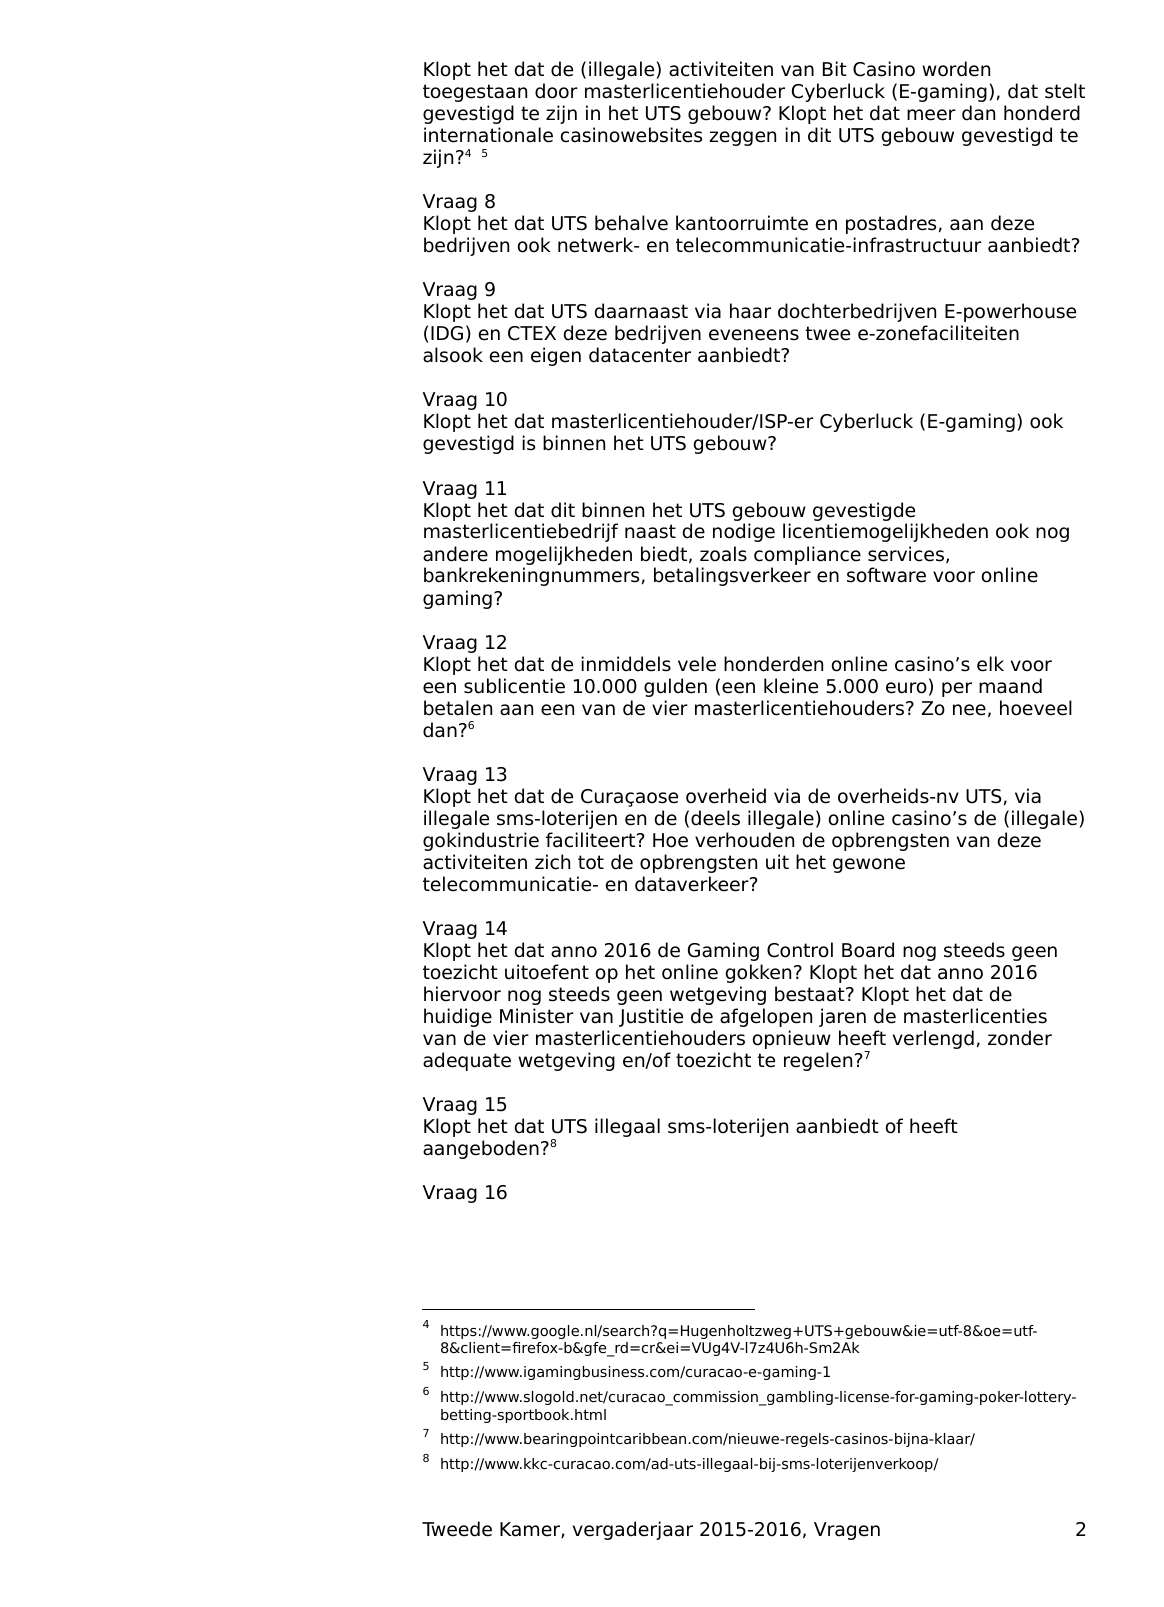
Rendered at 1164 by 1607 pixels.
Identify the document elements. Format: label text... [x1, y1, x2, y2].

text Vraag 16 [422, 1182, 1087, 1204]
text http://www.slogold.net/curacao_commission_gambling-license-for-gaming-poker-lottery-betting-sportbook.html [422, 1385, 1087, 1424]
text Vraag 15 [422, 1094, 1087, 1116]
text Klopt het dat UTS behalve kantoorruimte en postadres, aan deze bedrijven ook netwerk- en telecommunicatie-infrastructuur aanbiedt? [422, 213, 1087, 257]
text Klopt het dat de Curaçaose overheid via de overheids-nv UTS, via illegale sms-loterijen en de (deels illegale) online casino’s de (illegale) gokindustrie faciliteert? Hoe verhouden de opbrengsten van deze activiteiten zich tot de opbrengsten uit het gewone telecommunicatie- en dataverkeer? [422, 786, 1087, 896]
text Vraag 8 [422, 191, 1087, 213]
text Klopt het dat de (illegale) activiteiten van Bit Casino worden toegestaan door masterlicentiehouder Cyberluck (E-gaming), dat stelt gevestigd te zijn in het UTS gebouw? Klopt het dat meer dan honderd internationale casinowebsites zeggen in dit UTS gebouw gevestigd te zijn? [422, 59, 1087, 169]
text http://www.igamingbusiness.com/curacao-e-gaming-1 [422, 1360, 1087, 1382]
text Vraag 13 [422, 764, 1087, 786]
text http://www.kkc-curacao.com/ad-uts-illegaal-bij-sms-loterijenverkoop/ [422, 1452, 1087, 1474]
text Klopt het dat masterlicentiehouder/ISP-er Cyberluck (E-gaming) ook gevestigd is binnen het UTS gebouw? [422, 411, 1087, 455]
text http://www.bearingpointcaribbean.com/nieuwe-regels-casinos-bijna-klaar/ [422, 1427, 1087, 1449]
text Vraag 10 [422, 389, 1087, 411]
text https://www.google.nl/search?q=Hugenholtzweg+UTS+gebouw&ie=utf-8&oe=utf-8&client=firefox-b&gfe_rd=cr&ei=VUg4V-l7z4U6h-Sm2Ak [422, 1318, 1087, 1357]
text Vraag 14 [422, 918, 1087, 940]
text Vraag 11 [422, 477, 1087, 499]
text Klopt het dat UTS illegaal sms-loterijen aanbiedt of heeft aangeboden? [422, 1116, 1087, 1160]
text Klopt het dat UTS daarnaast via haar dochterbedrijven E-powerhouse (IDG) en CTEX deze bedrijven eveneens twee e-zonefaciliteiten alsook een eigen datacenter aanbiedt? [422, 301, 1087, 367]
text Vraag 9 [422, 279, 1087, 301]
text Klopt het dat de inmiddels vele honderden online casino’s elk voor een sublicentie 10.000 gulden (een kleine 5.000 euro) per maand betalen aan een van de vier masterlicentiehouders? Zo nee, hoeveel dan? [422, 653, 1087, 741]
text Klopt het dat dit binnen het UTS gebouw gevestigde masterlicentiebedrijf naast de nodige licentiemogelijkheden ook nog andere mogelijkheden biedt, zoals compliance services, bankrekeningnummers, betalingsverkeer en software voor online gaming? [422, 499, 1087, 609]
text Klopt het dat anno 2016 de Gaming Control Board nog steeds geen toezicht uitoefent op het online gokken? Klopt het dat anno 2016 hiervoor nog steeds geen wetgeving bestaat? Klopt het dat de huidige Minister van Justitie de afgelopen jaren de masterlicenties van de vier masterlicentiehouders opnieuw heeft verlengd, zonder adequate wetgeving en/of toezicht te regelen? [422, 940, 1087, 1072]
text Vraag 12 [422, 632, 1087, 653]
